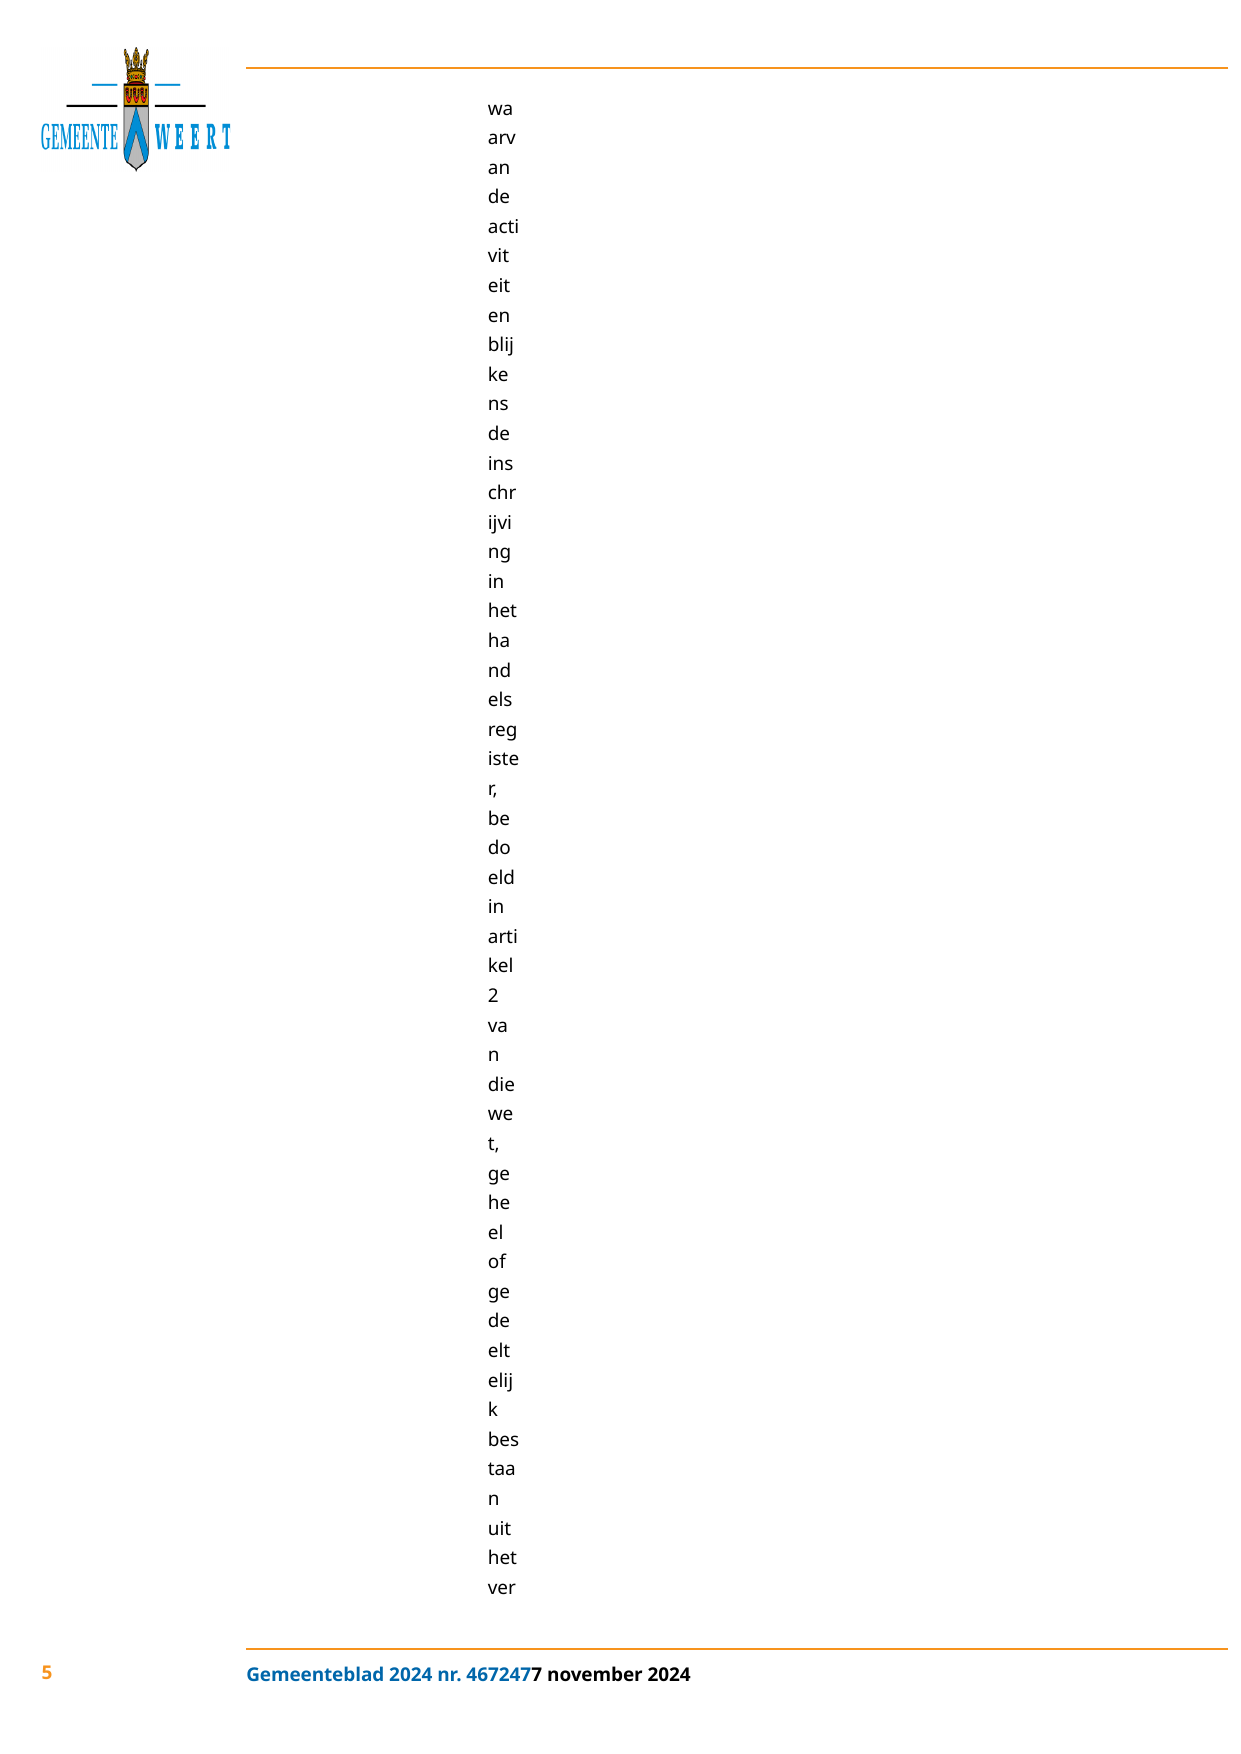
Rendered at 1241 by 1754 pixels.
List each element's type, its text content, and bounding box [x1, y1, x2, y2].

table_cell [248, 95, 429, 1600]
table_cell [881, 95, 971, 1600]
table_cell [519, 95, 609, 1600]
picture [41, 47, 231, 172]
table_cell [700, 95, 790, 1600]
table_cell [971, 95, 1061, 1600]
table_cell waarvan de activiteiten blijkens de inschrijving in het handelsregister, bedoeld in artikel 2 van die wet, geheel of gedeeltelijk bestaan uit het ver [429, 95, 519, 1600]
table_cell [609, 95, 700, 1600]
table_cell [1061, 95, 1152, 1600]
table_cell [790, 95, 881, 1600]
